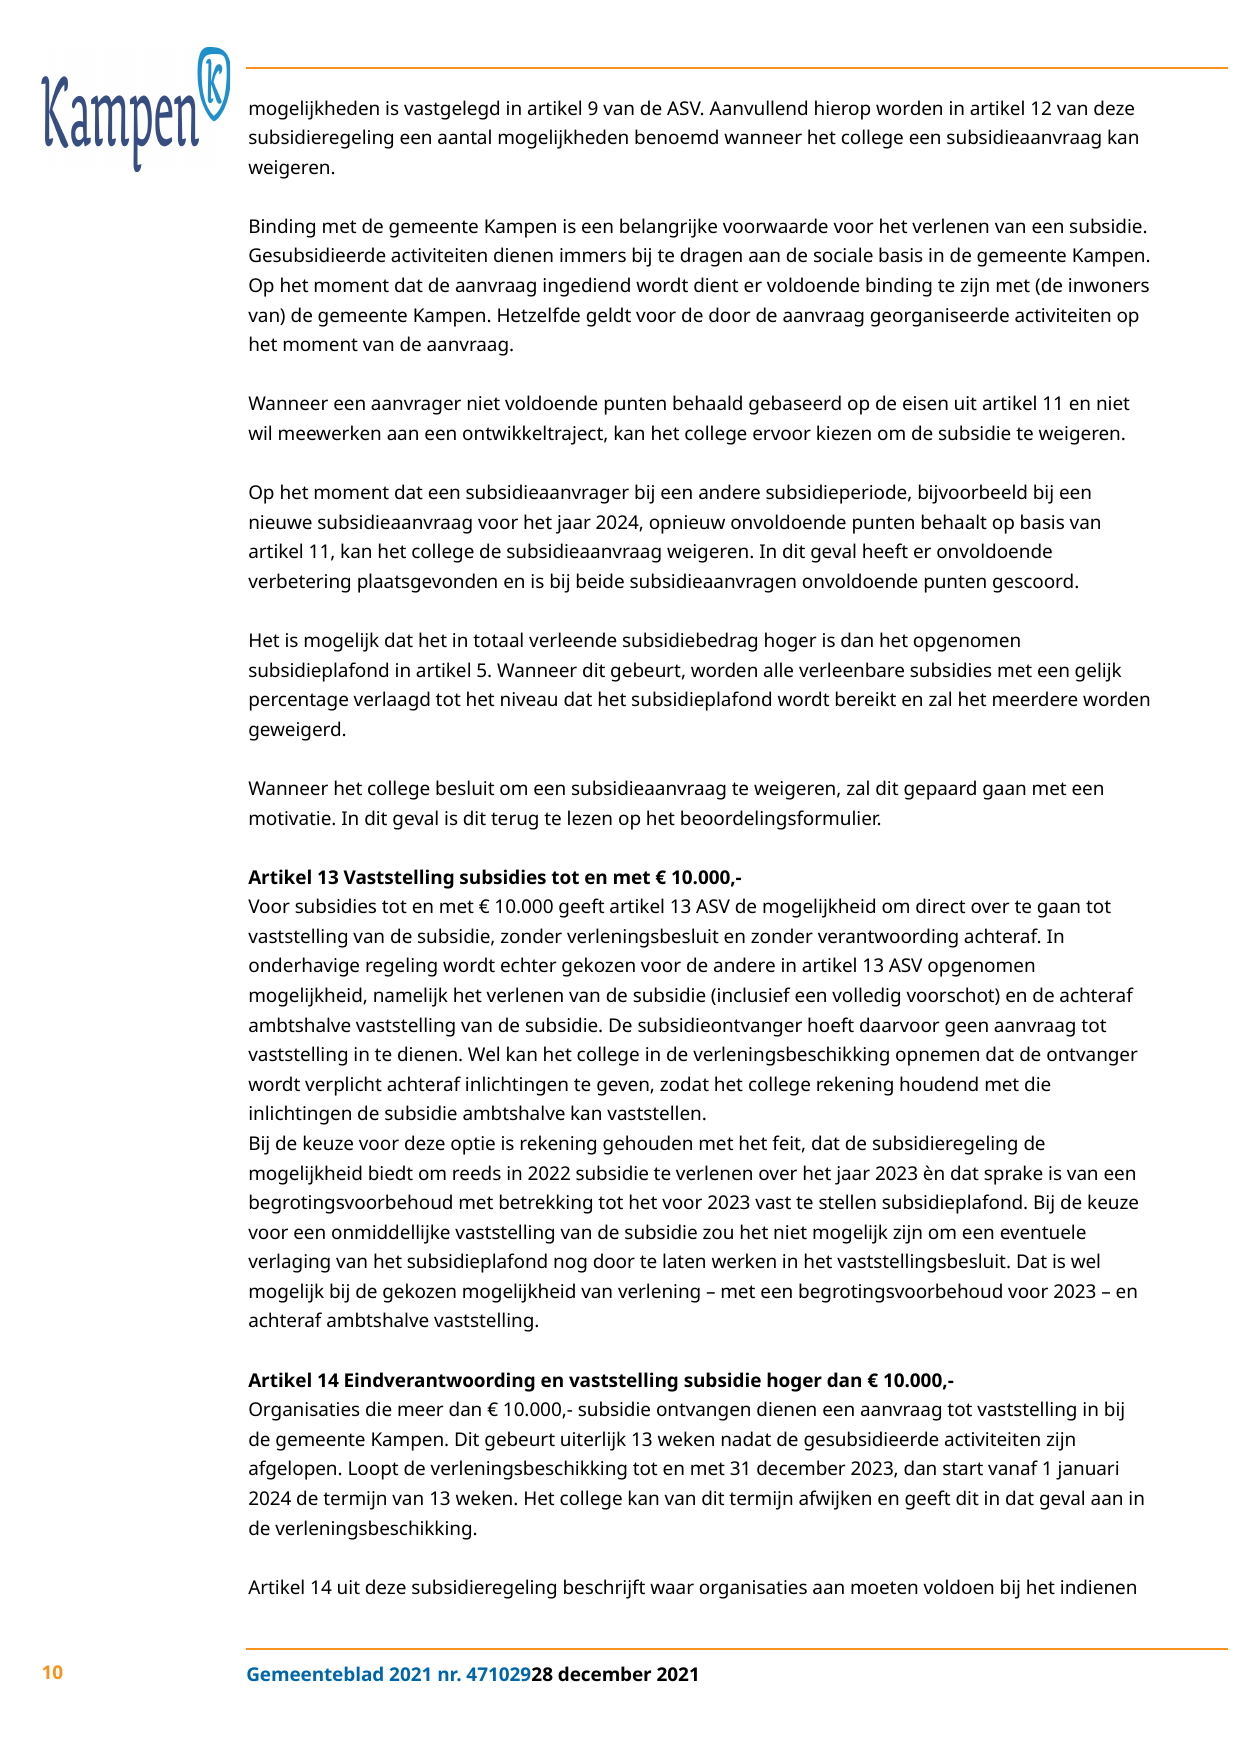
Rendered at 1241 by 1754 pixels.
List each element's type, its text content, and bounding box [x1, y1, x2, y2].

text Artikel 14 Eindverantwoording en vaststelling subsidie hoger dan € 10.000,- [248, 1367, 1152, 1393]
text mogelijkheden is vastgelegd in artikel 9 van de ASV. Aanvullend hierop worden in artikel 12 van deze subsidieregeling een aantal mogelijkheden benoemd wanneer het college een subsidieaanvraag kan weigeren. [248, 95, 1152, 180]
text Wanneer het college besluit om een subsidieaanvraag te weigeren, zal dit gepaard gaan met een motivatie. In dit geval is dit terug te lezen op het beoordelingsformulier. [248, 775, 1152, 831]
text Wanneer een aanvrager niet voldoende punten behaald gebaseerd op de eisen uit artikel 11 en niet wil meewerken aan een ontwikkeltraject, kan het college ervoor kiezen om de subsidie te weigeren. [248, 391, 1152, 446]
text Binding met de gemeente Kampen is een belangrijke voorwaarde voor het verlenen van een subsidie. Gesubsidieerde activiteiten dienen immers bij te dragen aan de sociale basis in de gemeente Kampen. Op het moment dat de aanvraag ingediend wordt dient er voldoende binding te zijn met (de inwoners van) de gemeente Kampen. Hetzelfde geldt voor de door de aanvraag georganiseerde activiteiten op het moment van de aanvraag. [248, 213, 1152, 357]
text Op het moment dat een subsidieaanvrager bij een andere subsidieperiode, bijvoorbeeld bij een nieuwe subsidieaanvraag voor het jaar 2024, opnieuw onvoldoende punten behaalt op basis van artikel 11, kan het college de subsidieaanvraag weigeren. In dit geval heeft er onvoldoende verbetering plaatsgevonden en is bij beide subsidieaanvragen onvoldoende punten gescoord. [248, 479, 1152, 594]
text Voor subsidies tot en met € 10.000 geeft artikel 13 ASV de mogelijkheid om direct over te gaan tot vaststelling van de subsidie, zonder verleningsbesluit en zonder verantwoording achteraf. In onderhavige regeling wordt echter gekozen voor de andere in artikel 13 ASV opgenomen mogelijkheid, namelijk het verlenen van de subsidie (inclusief een volledig voorschot) en de achteraf ambtshalve vaststelling van de subsidie. De subsidieontvanger hoeft daarvoor geen aanvraag tot vaststelling in te dienen. Wel kan het college in de verleningsbeschikking opnemen dat de ontvanger wordt verplicht achteraf inlichtingen te geven, zodat het college rekening houdend met die inlichtingen de subsidie ambtshalve kan vaststellen. [248, 893, 1152, 1126]
text Bij de keuze voor deze optie is rekening gehouden met het feit, dat de subsidieregeling de mogelijkheid biedt om reeds in 2022 subsidie te verlenen over het jaar 2023 èn dat sprake is van een begrotingsvoorbehoud met betrekking tot het voor 2023 vast te stellen subsidieplafond. Bij de keuze voor een onmiddellijke vaststelling van de subsidie zou het niet mogelijk zijn om een eventuele verlaging van het subsidieplafond nog door te laten werken in het vaststellingsbesluit. Dat is wel mogelijk bij de gekozen mogelijkheid van verlening – met een begrotingsvoorbehoud voor 2023 – en achteraf ambtshalve vaststelling. [248, 1130, 1152, 1333]
text Organisaties die meer dan € 10.000,- subsidie ontvangen dienen een aanvraag tot vaststelling in bij de gemeente Kampen. Dit gebeurt uiterlijk 13 weken nadat de gesubsidieerde activiteiten zijn afgelopen. Loopt de verleningsbeschikking tot en met 31 december 2023, dan start vanaf 1 januari 2024 de termijn van 13 weken. Het college kan van dit termijn afwijken en geeft dit in dat geval aan in de verleningsbeschikking. [248, 1396, 1152, 1541]
text Artikel 14 uit deze subsidieregeling beschrijft waar organisaties aan moeten voldoen bij het indienen [248, 1574, 1152, 1600]
picture [41, 47, 231, 172]
text Artikel 13 Vaststelling subsidies tot en met € 10.000,- [248, 864, 1152, 890]
text Het is mogelijk dat het in totaal verleende subsidiebedrag hoger is dan het opgenomen subsidieplafond in artikel 5. Wanneer dit gebeurt, worden alle verleenbare subsidies met een gelijk percentage verlaagd tot het niveau dat het subsidieplafond wordt bereikt en zal het meerdere worden geweigerd. [248, 627, 1152, 742]
